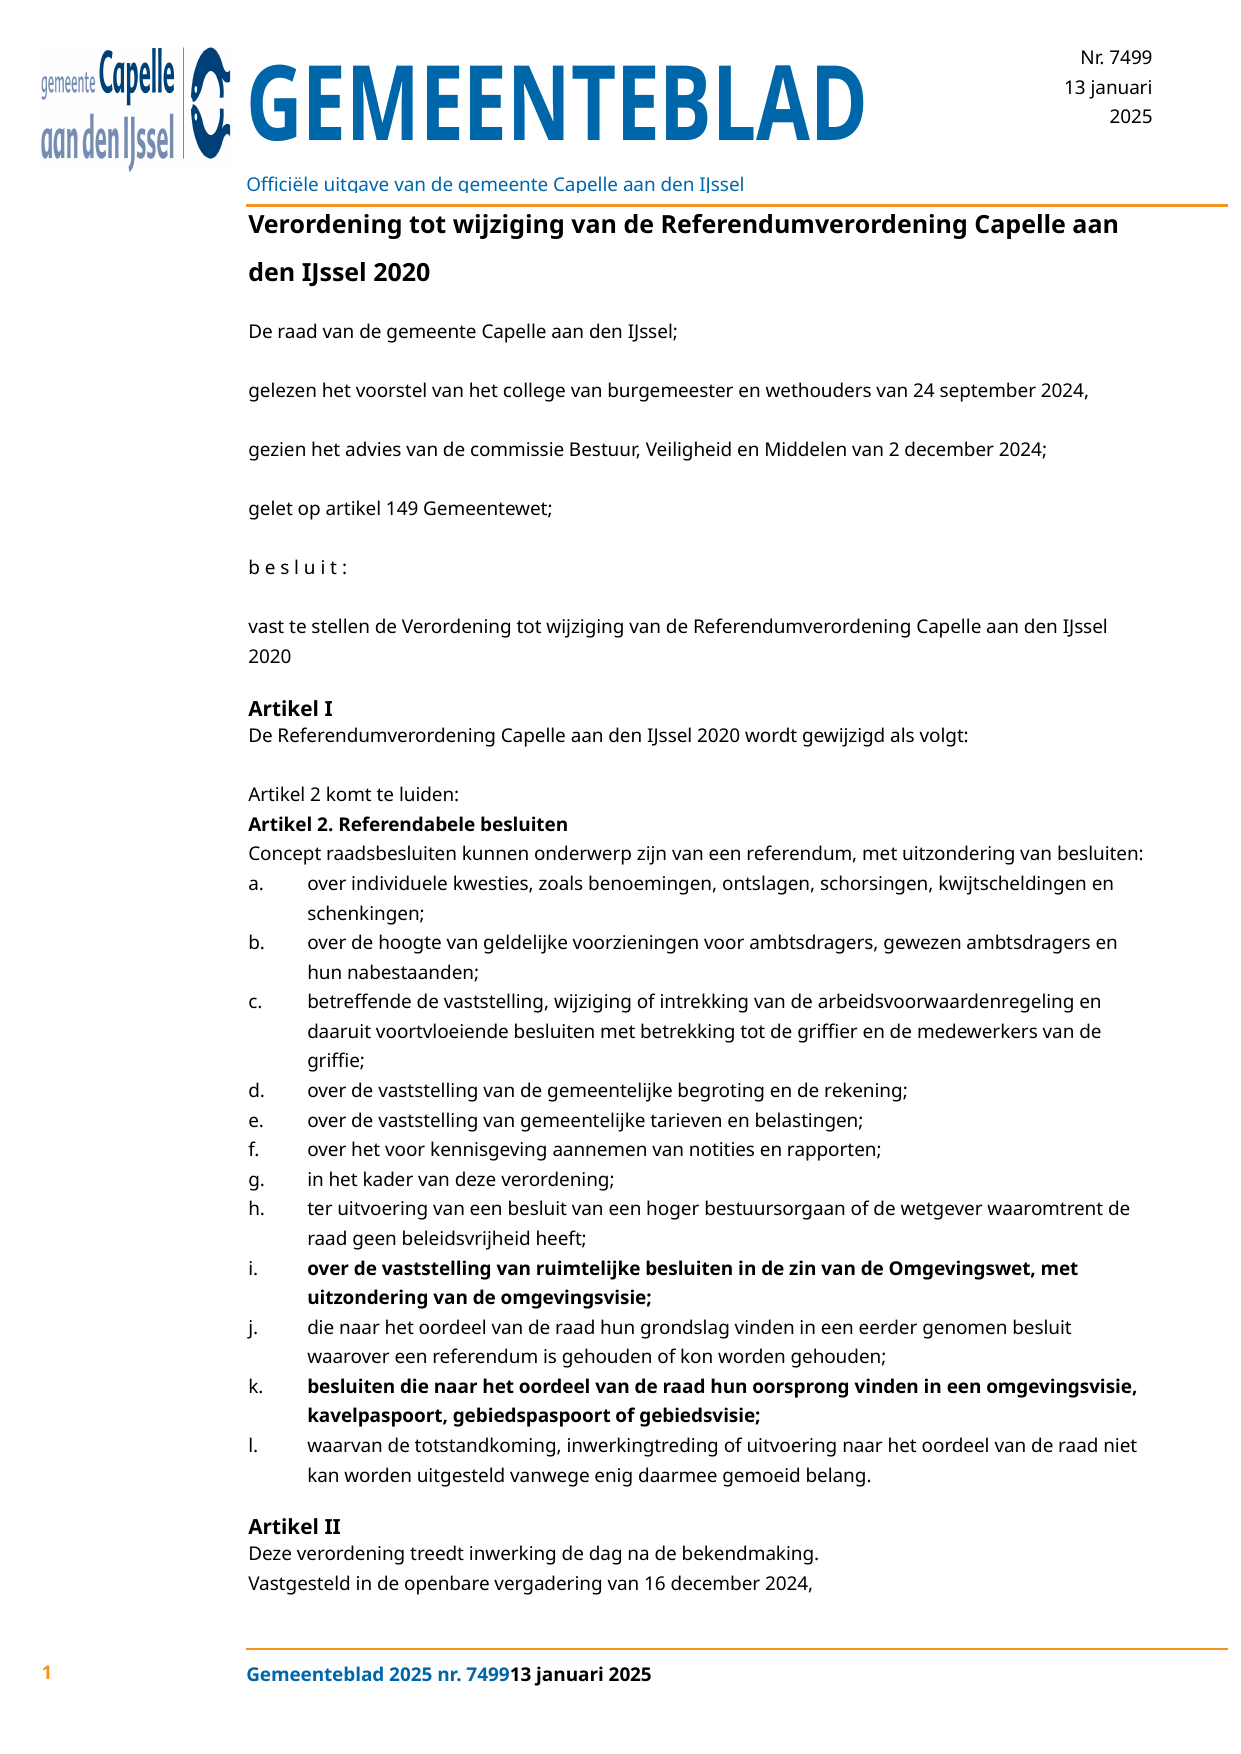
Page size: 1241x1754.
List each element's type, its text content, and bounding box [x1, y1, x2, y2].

picture [41, 47, 231, 172]
text Artikel I [248, 694, 1152, 722]
text gelet op artikel 149 Gemeentewet; [248, 495, 1152, 521]
text De Referendumverordening Capelle aan den IJssel 2020 wordt gewijzigd als volgt: [248, 722, 1152, 748]
list in het kader van deze verordening; [248, 1166, 1152, 1192]
list over de vaststelling van gemeentelijke tarieven en belastingen; [248, 1107, 1152, 1132]
list over de vaststelling van ruimtelijke besluiten in de zin van de Omgevingswet, met uitzondering van de omgevingsvisie; [248, 1255, 1152, 1310]
list over de vaststelling van de gemeentelijke begroting en de rekening; [248, 1077, 1152, 1103]
text Artikel 2 komt te luiden: [248, 781, 1152, 807]
text De raad van de gemeente Capelle aan den IJssel; [248, 318, 1152, 344]
list over individuele kwesties, zoals benoemingen, ontslagen, schorsingen, kwijtscheldingen en schenkingen; [248, 870, 1152, 925]
list over het voor kennisgeving aannemen van notities en rapporten; [248, 1136, 1152, 1162]
text gezien het advies van de commissie Bestuur, Veiligheid en Middelen van 2 december 2024; [248, 436, 1152, 462]
text Artikel 2. Referendabele besluiten [248, 811, 1152, 837]
list betreffende de vaststelling, wijziging of intrekking van de arbeidsvoorwaardenregeling en daaruit voortvloeiende besluiten met betrekking tot de griffier en de medewerkers van de griffie; [248, 988, 1152, 1073]
list ter uitvoering van een besluit van een hoger bestuursorgaan of de wetgever waaromtrent de raad geen beleidsvrijheid heeft; [248, 1196, 1152, 1251]
text gelezen het voorstel van het college van burgemeester en wethouders van 24 september 2024, [248, 377, 1152, 403]
text Deze verordening treedt inwerking de dag na de bekendmaking. [248, 1541, 1152, 1566]
text Concept raadsbesluiten kunnen onderwerp zijn van een referendum, met uitzondering van besluiten: [248, 841, 1152, 866]
list besluiten die naar het oordeel van de raad hun oorsprong vinden in een omgevingsvisie, kavelpaspoort, gebiedspaspoort of gebiedsvisie; [248, 1373, 1152, 1428]
text vast te stellen de Verordening tot wijziging van de Referendumverordening Capelle aan den IJssel 2020 [248, 614, 1152, 669]
text b e s l u i t : [248, 554, 1152, 580]
text Verordening tot wijziging van de Referendumverordening Capelle aan den IJssel 2020 [248, 207, 1152, 288]
list die naar het oordeel van de raad hun grondslag vinden in een eerder genomen besluit waarover een referendum is gehouden of kon worden gehouden; [248, 1314, 1152, 1369]
text Artikel II [248, 1512, 1152, 1541]
list waarvan de totstandkoming, inwerkingtreding of uitvoering naar het oordeel van de raad niet kan worden uitgesteld vanwege enig daarmee gemoeid belang. [248, 1432, 1152, 1487]
text Vastgesteld in de openbare vergadering van 16 december 2024, [248, 1570, 1152, 1596]
list over de hoogte van geldelijke voorzieningen voor ambtsdragers, gewezen ambtsdragers en hun nabestaanden; [248, 929, 1152, 984]
